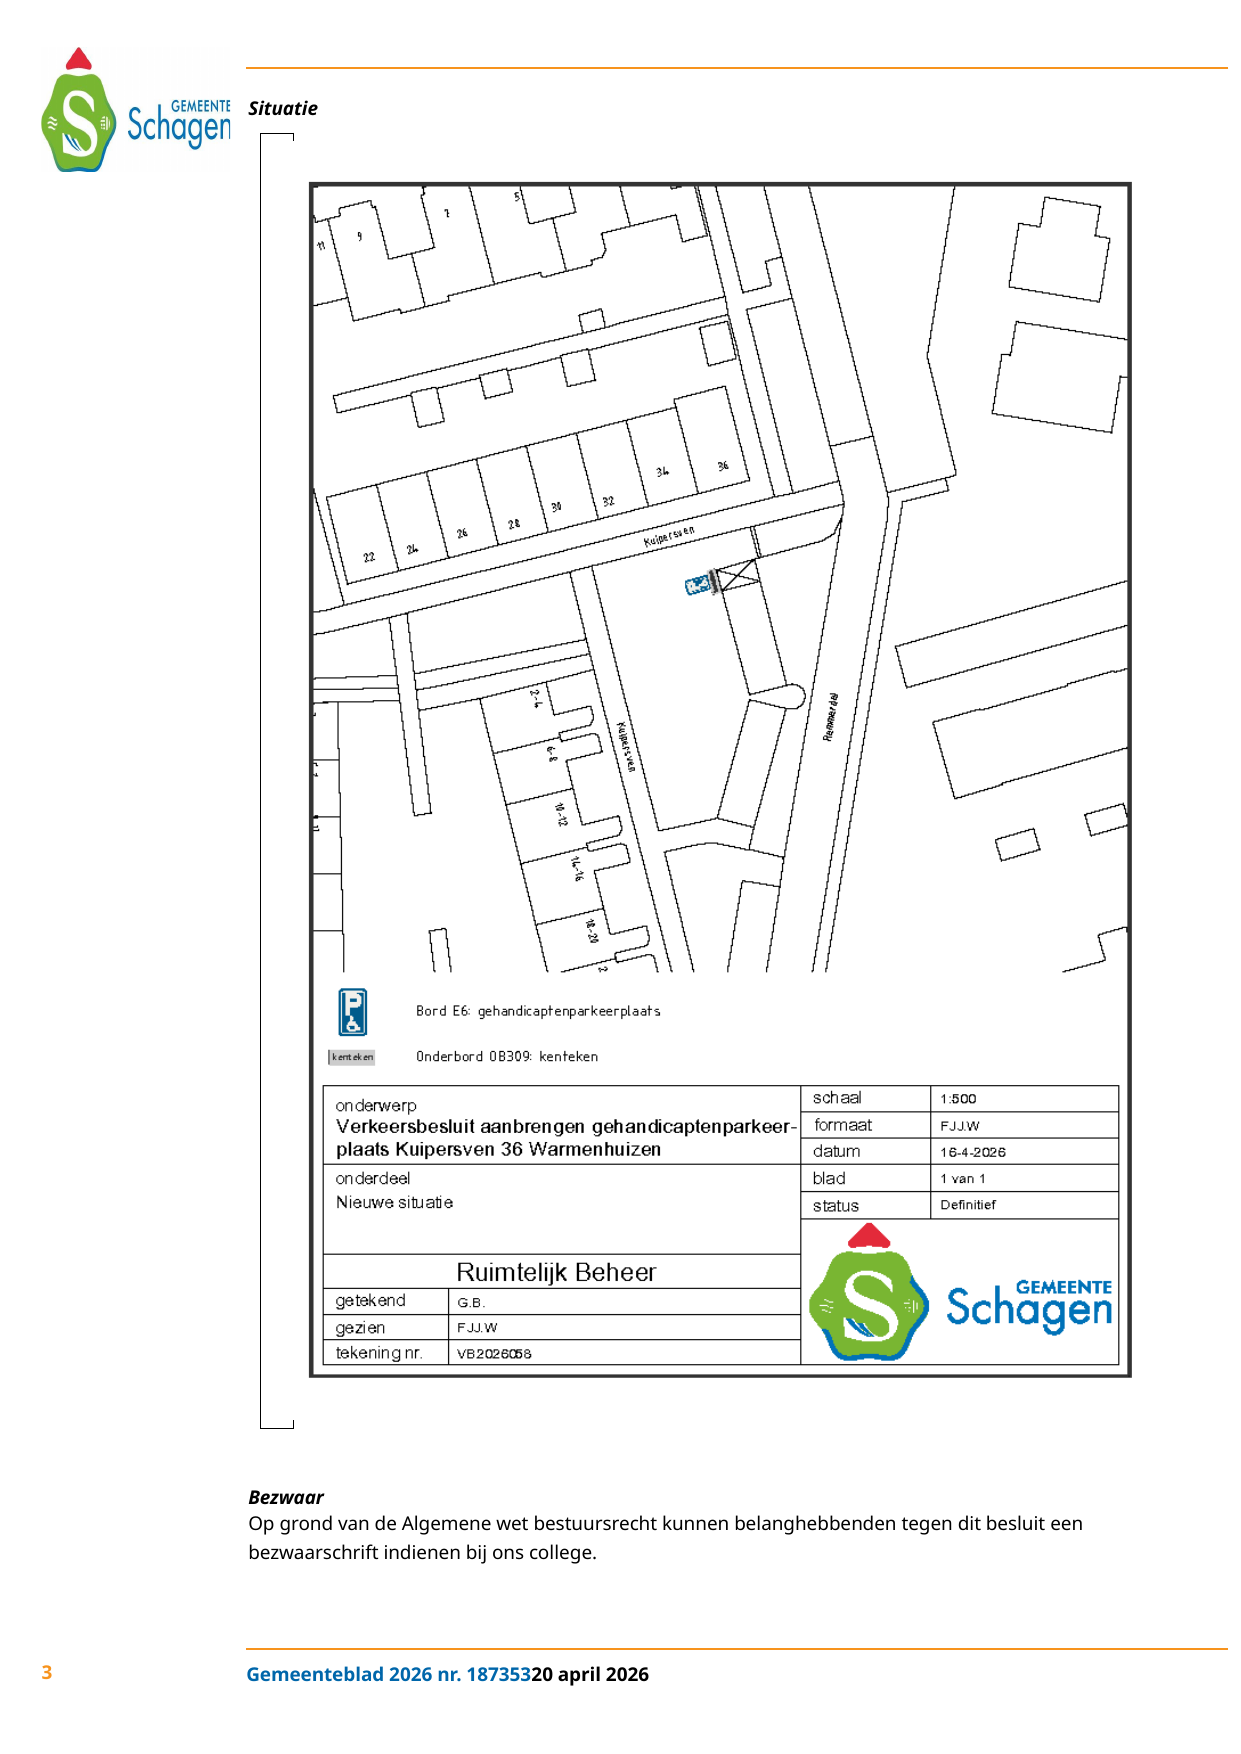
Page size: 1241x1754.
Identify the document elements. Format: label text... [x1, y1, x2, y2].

text Situatie [248, 95, 1152, 121]
text Bezwaar [248, 1484, 1152, 1510]
text Op grond van de Algemene wet bestuursrecht kunnen belanghebbenden tegen dit besluit een bezwaarschrift indienen bij ons college. [248, 1510, 1152, 1565]
picture [268, 141, 1173, 1420]
picture [41, 47, 231, 172]
